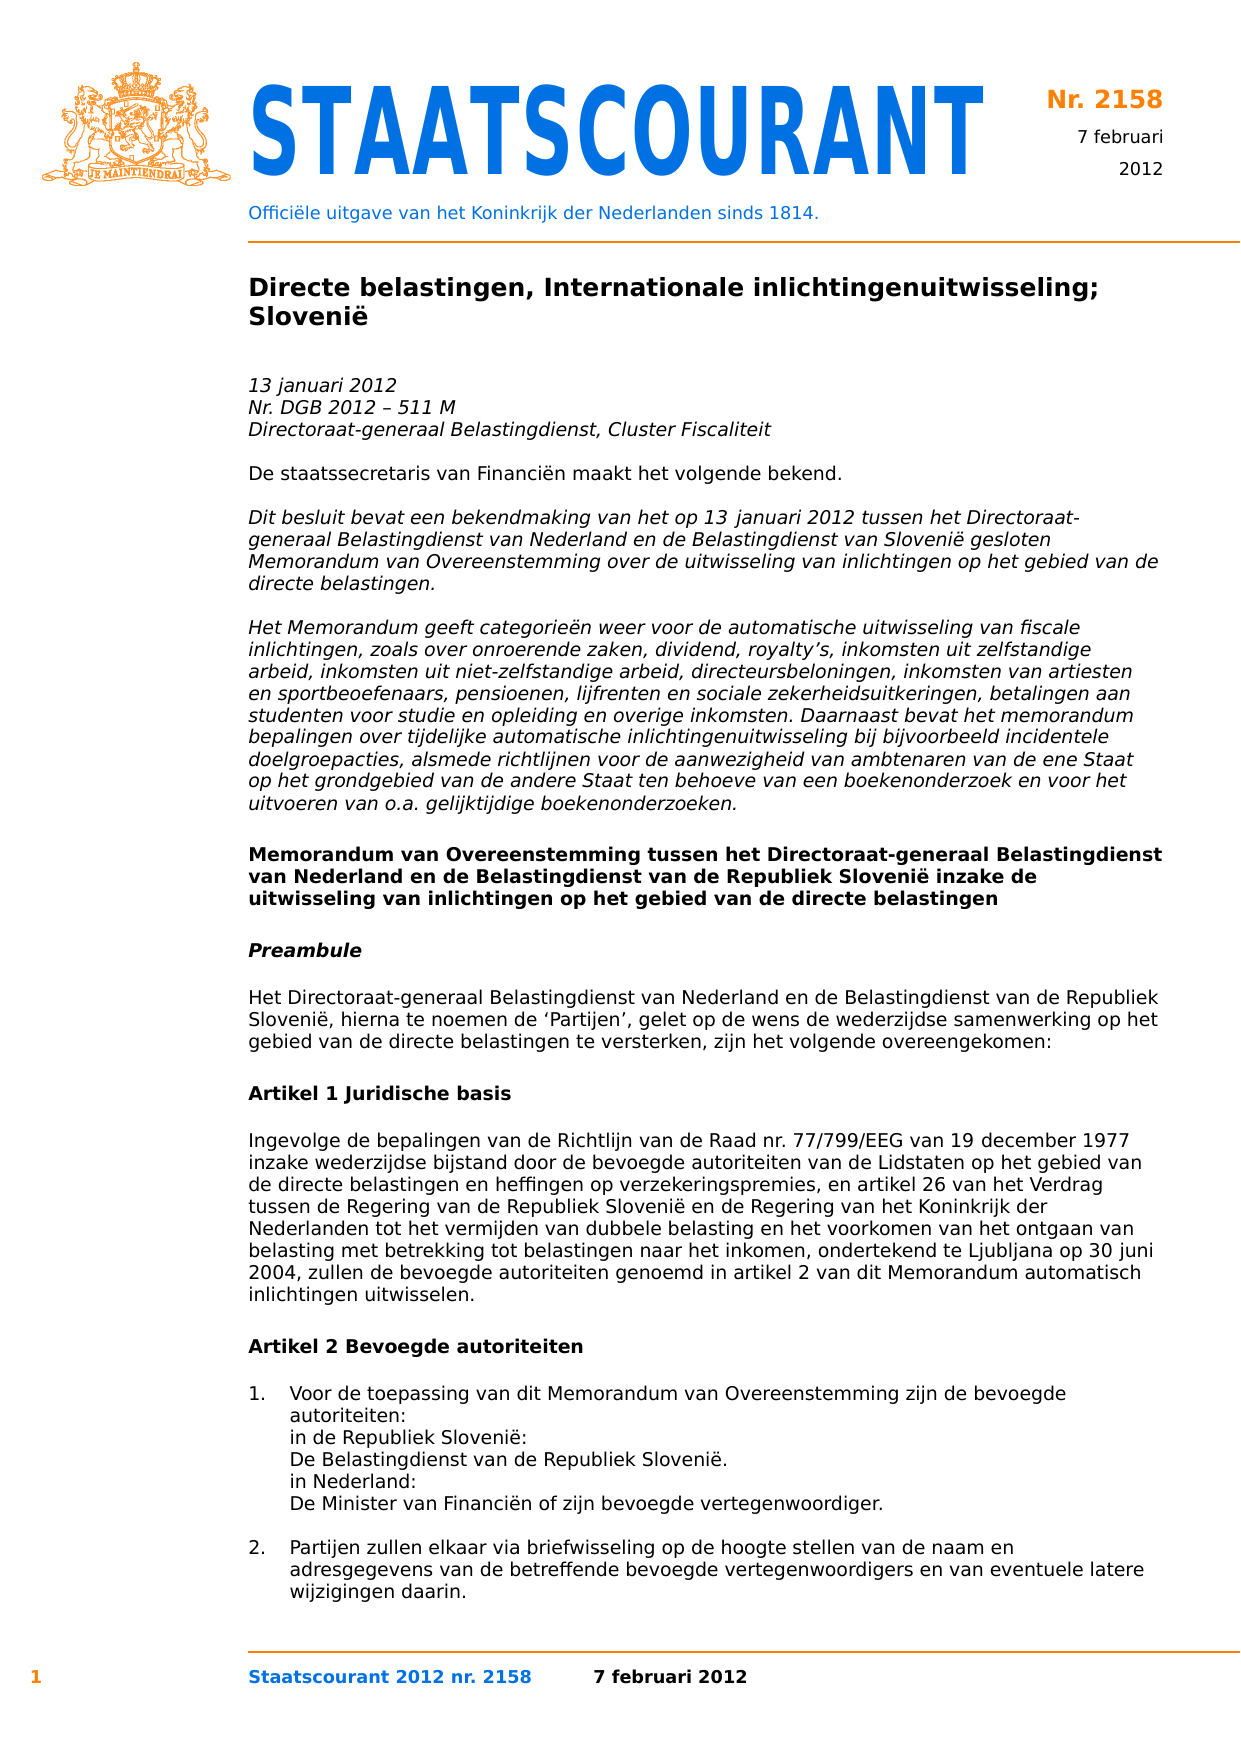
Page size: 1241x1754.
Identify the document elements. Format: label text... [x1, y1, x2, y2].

text 2. Partijen zullen elkaar via briefwisseling op de hoogte stellen van de naam en adresgegevens van de betreffende bevoegde vertegenwoordigers en van eventuele latere wijzigingen daarin. [248, 1537, 1163, 1603]
text Directoraat-generaal Belastingdienst, Cluster Fiscaliteit [248, 419, 1163, 441]
text De staatssecretaris van Financiën maakt het volgende bekend. [248, 463, 1163, 485]
table_cell 7 februari [998, 121, 1240, 153]
text Het Directoraat-generaal Belastingdienst van Nederland en de Belastingdienst van de Republiek Slovenië, hierna te noemen de ‘Partijen’, gelet op de wens de wederzijdse samenwerking op het gebied van de directe belastingen te versterken, zijn het volgende overeengekomen: [248, 987, 1163, 1053]
text 13 januari 2012 [248, 375, 1163, 397]
text Dit besluit bevat een bekendmaking van het op 13 januari 2012 tussen het Directoraat-generaal Belastingdienst van Nederland en de Belastingdienst van Slovenië gesloten Memorandum van Overeenstemming over de uitwisseling van inlichtingen op het gebied van de directe belastingen. [248, 507, 1163, 595]
subtitle Memorandum van Overeenstemming tussen het Directoraat-generaal Belastingdienst van Nederland en de Belastingdienst van de Republiek Slovenië inzake de uitwisseling van inlichtingen op het gebied van de directe belastingen [248, 844, 1163, 910]
text Nr. DGB 2012 – 511 M [248, 397, 1163, 419]
subtitle Artikel 2 Bevoegde autoriteiten [248, 1336, 1163, 1358]
text in de Republiek Slovenië: [289, 1427, 1163, 1449]
table_cell Officiële uitgave van het Koninkrijk der Nederlanden sinds 1814. [248, 203, 1240, 241]
picture [41, 62, 231, 186]
table_cell 2012 [998, 153, 1240, 203]
subtitle Directe belastingen, Internationale inlichtingenuitwisseling; Slovenië [248, 273, 1163, 331]
text De Minister van Financiën of zijn bevoegde vertegenwoordiger. [289, 1493, 1163, 1515]
text Het Memorandum geeft categorieën weer voor de automatische uitwisseling van fiscale inlichtingen, zoals over onroerende zaken, dividend, royalty’s, inkomsten uit zelfstandige arbeid, inkomsten uit niet-zelfstandige arbeid, directeursbeloningen, inkomsten van artiesten en sportbeoefenaars, pensioenen, lijfrenten en sociale zekerheidsuitkeringen, betalingen aan studenten voor studie en opleiding en overige inkomsten. Daarnaast bevat het memorandum bepalingen over tijdelijke automatische inlichtingenuitwisseling bij bijvoorbeeld incidentele doelgroepacties, alsmede richtlijnen voor de aanwezigheid van ambtenaren van de ene Staat op het grondgebied van de andere Staat ten behoeve van een boekenonderzoek en voor het uitvoeren van o.a. gelijktijdige boekenonderzoeken. [248, 617, 1163, 814]
table_header STAATSCOURANT [248, 62, 998, 203]
subtitle Artikel 1 Juridische basis [248, 1083, 1163, 1105]
table_header [25, 62, 248, 241]
text De Belastingdienst van de Republiek Slovenië. [289, 1449, 1163, 1471]
text in Nederland: [289, 1471, 1163, 1493]
text 1. Voor de toepassing van dit Memorandum van Overeenstemming zijn de bevoegde autoriteiten: [248, 1383, 1163, 1427]
text Ingevolge de bepalingen van de Richtlijn van de Raad nr. 77/799/EEG van 19 december 1977 inzake wederzijdse bijstand door de bevoegde autoriteiten van de Lidstaten op het gebied van de directe belastingen en heffingen op verzekeringspremies, en artikel 26 van het Verdrag tussen de Regering van de Republiek Slovenië en de Regering van het Koninkrijk der Nederlanden tot het vermijden van dubbele belasting en het voorkomen van het ontgaan van belasting met betrekking tot belastingen naar het inkomen, ondertekend te Ljubljana op 30 juni 2004, zullen de bevoegde autoriteiten genoemd in artikel 2 van dit Memorandum automatisch inlichtingen uitwisselen. [248, 1130, 1163, 1306]
table_header Nr. 2158 [998, 62, 1240, 121]
subtitle Preambule [248, 940, 1163, 962]
